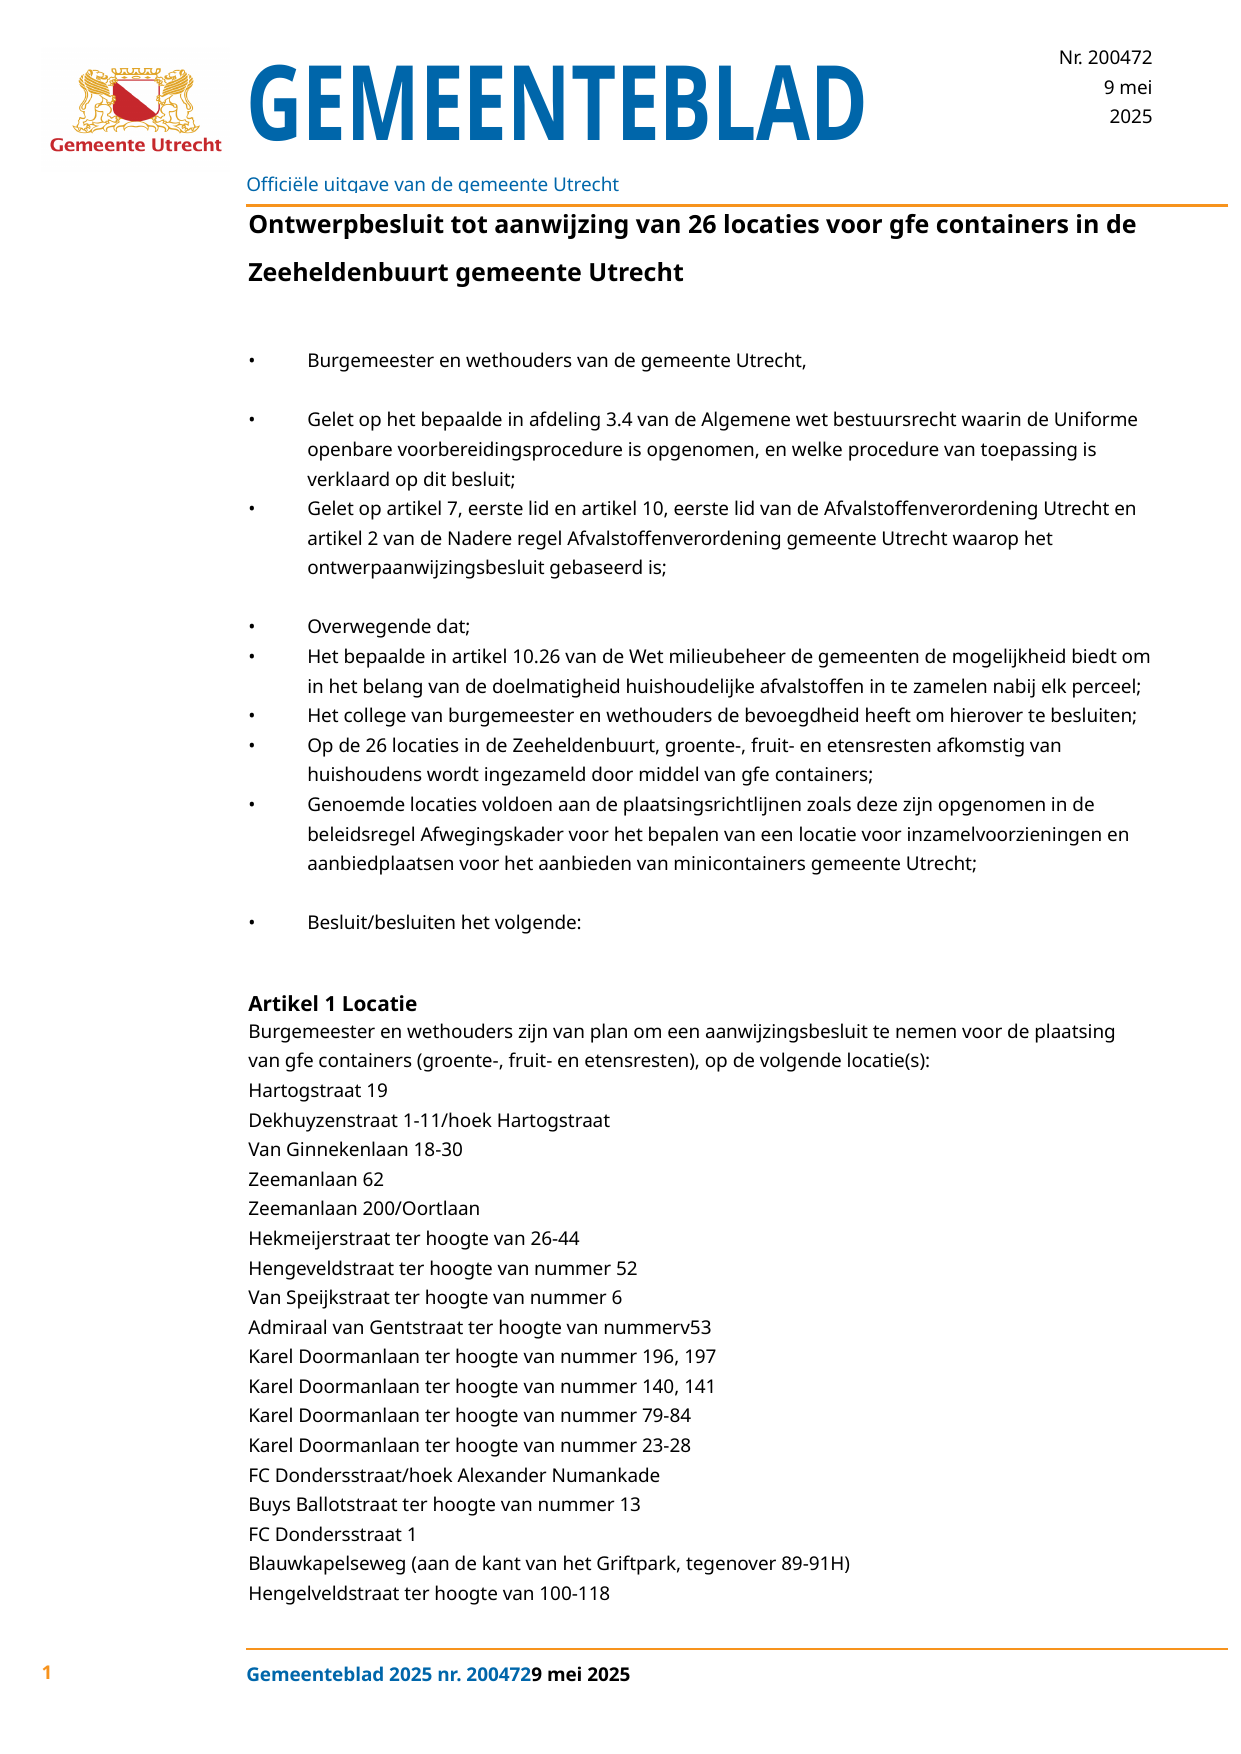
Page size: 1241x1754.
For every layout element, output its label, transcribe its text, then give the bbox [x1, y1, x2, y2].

list Op de 26 locaties in de Zeeheldenbuurt, groente-, fruit- en etensresten afkomstig van huishoudens wordt ingezameld door middel van gfe containers; [248, 732, 1152, 787]
list Overwegende dat; [248, 614, 1152, 639]
text Karel Doormanlaan ter hoogte van nummer 140, 141 [248, 1373, 1152, 1399]
list Gelet op het bepaalde in afdeling 3.4 van de Algemene wet bestuursrecht waarin de Uniforme openbare voorbereidingsprocedure is opgenomen, en welke procedure van toepassing is verklaard op dit besluit; [248, 407, 1152, 492]
list Gelet op artikel 7, eerste lid en artikel 10, eerste lid van de Afvalstoffenverordening Utrecht en artikel 2 van de Nadere regel Afvalstoffenverordening gemeente Utrecht waarop het ontwerpaanwijzingsbesluit gebaseerd is; [248, 495, 1152, 580]
text Buys Ballotstraat ter hoogte van nummer 13 [248, 1491, 1152, 1517]
text FC Dondersstraat/hoek Alexander Numankade [248, 1462, 1152, 1487]
text Dekhuyzenstraat 1-11/hoek Hartogstraat [248, 1107, 1152, 1132]
text Van Speijkstraat ter hoogte van nummer 6 [248, 1284, 1152, 1310]
text Hengelveldstraat ter hoogte van 100-118 [248, 1580, 1152, 1606]
list Het college van burgemeester en wethouders de bevoegdheid heeft om hierover te besluiten; [248, 702, 1152, 728]
text Karel Doormanlaan ter hoogte van nummer 23-28 [248, 1432, 1152, 1458]
text Zeemanlaan 62 [248, 1166, 1152, 1192]
list Besluit/besluiten het volgende: [248, 909, 1152, 935]
text Burgemeester en wethouders zijn van plan om een aanwijzingsbesluit te nemen voor de plaatsing van gfe containers (groente-, fruit- en etensresten), op de volgende locatie(s): [248, 1018, 1152, 1073]
list Het bepaalde in artikel 10.26 van de Wet milieubeheer de gemeenten de mogelijkheid biedt om in het belang van de doelmatigheid huishoudelijke afvalstoffen in te zamelen nabij elk perceel; [248, 643, 1152, 699]
text Hekmeijerstraat ter hoogte van 26-44 [248, 1225, 1152, 1251]
text Van Ginnekenlaan 18-30 [248, 1136, 1152, 1162]
text Ontwerpbesluit tot aanwijzing van 26 locaties voor gfe containers in de Zeeheldenbuurt gemeente Utrecht [248, 207, 1152, 288]
text Artikel 1 Locatie [248, 989, 1152, 1018]
text Karel Doormanlaan ter hoogte van nummer 196, 197 [248, 1343, 1152, 1369]
text Hengeveldstraat ter hoogte van nummer 52 [248, 1255, 1152, 1280]
text Admiraal van Gentstraat ter hoogte van nummerv53 [248, 1314, 1152, 1339]
text Karel Doormanlaan ter hoogte van nummer 79-84 [248, 1403, 1152, 1428]
text FC Dondersstraat 1 [248, 1521, 1152, 1547]
text Zeemanlaan 200/Oortlaan [248, 1196, 1152, 1221]
picture [41, 47, 231, 172]
text Hartogstraat 19 [248, 1077, 1152, 1103]
list Burgemeester en wethouders van de gemeente Utrecht, [248, 347, 1152, 373]
list Genoemde locaties voldoen aan de plaatsingsrichtlijnen zoals deze zijn opgenomen in de beleidsregel Afwegingskader voor het bepalen van een locatie voor inzamelvoorzieningen en aanbiedplaatsen voor het aanbieden van minicontainers gemeente Utrecht; [248, 791, 1152, 876]
text Blauwkapelseweg (aan de kant van het Griftpark, tegenover 89-91H) [248, 1551, 1152, 1576]
